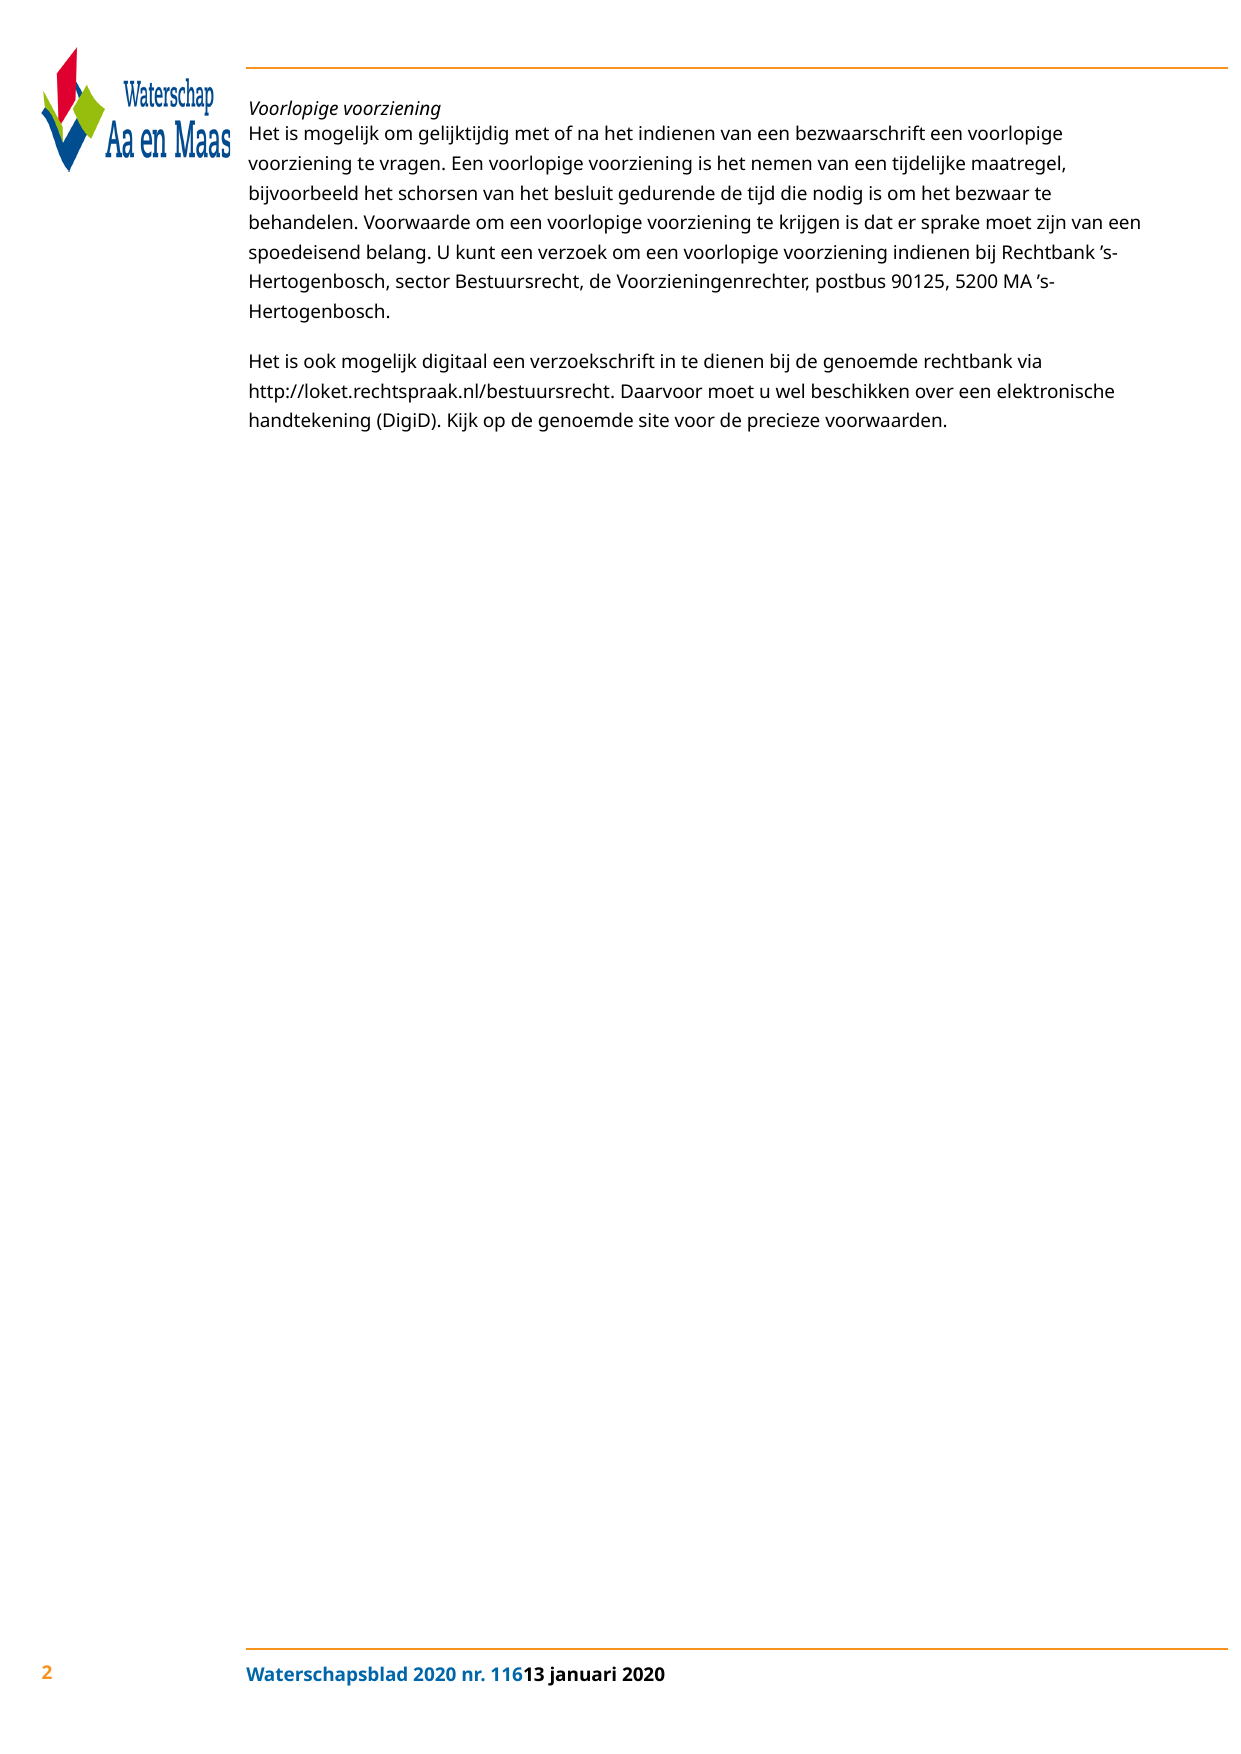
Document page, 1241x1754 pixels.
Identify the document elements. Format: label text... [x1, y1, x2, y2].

text Het is mogelijk om gelijktijdig met of na het indienen van een bezwaarschrift een voorlopige voorziening te vragen. Een voorlopige voorziening is het nemen van een tijdelijke maatregel, bijvoorbeeld het schorsen van het besluit gedurende de tijd die nodig is om het bezwaar te behandelen. Voorwaarde om een voorlopige voorziening te krijgen is dat er sprake moet zijn van een spoedeisend belang. U kunt een verzoek om een voorlopige voorziening indienen bij Rechtbank ’s-Hertogenbosch, sector Bestuursrecht, de Voorzieningenrechter, postbus 90125, 5200 MA ’s-Hertogenbosch. [248, 121, 1152, 324]
picture [41, 47, 231, 172]
text Voorlopige voorziening [248, 95, 1152, 121]
text Het is ook mogelijk digitaal een verzoekschrift in te dienen bij de genoemde rechtbank via http://loket.rechtspraak.nl/bestuursrecht. Daarvoor moet u wel beschikken over een elektronische handtekening (DigiD). Kijk op de genoemde site voor de precieze voorwaarden. [248, 348, 1152, 433]
